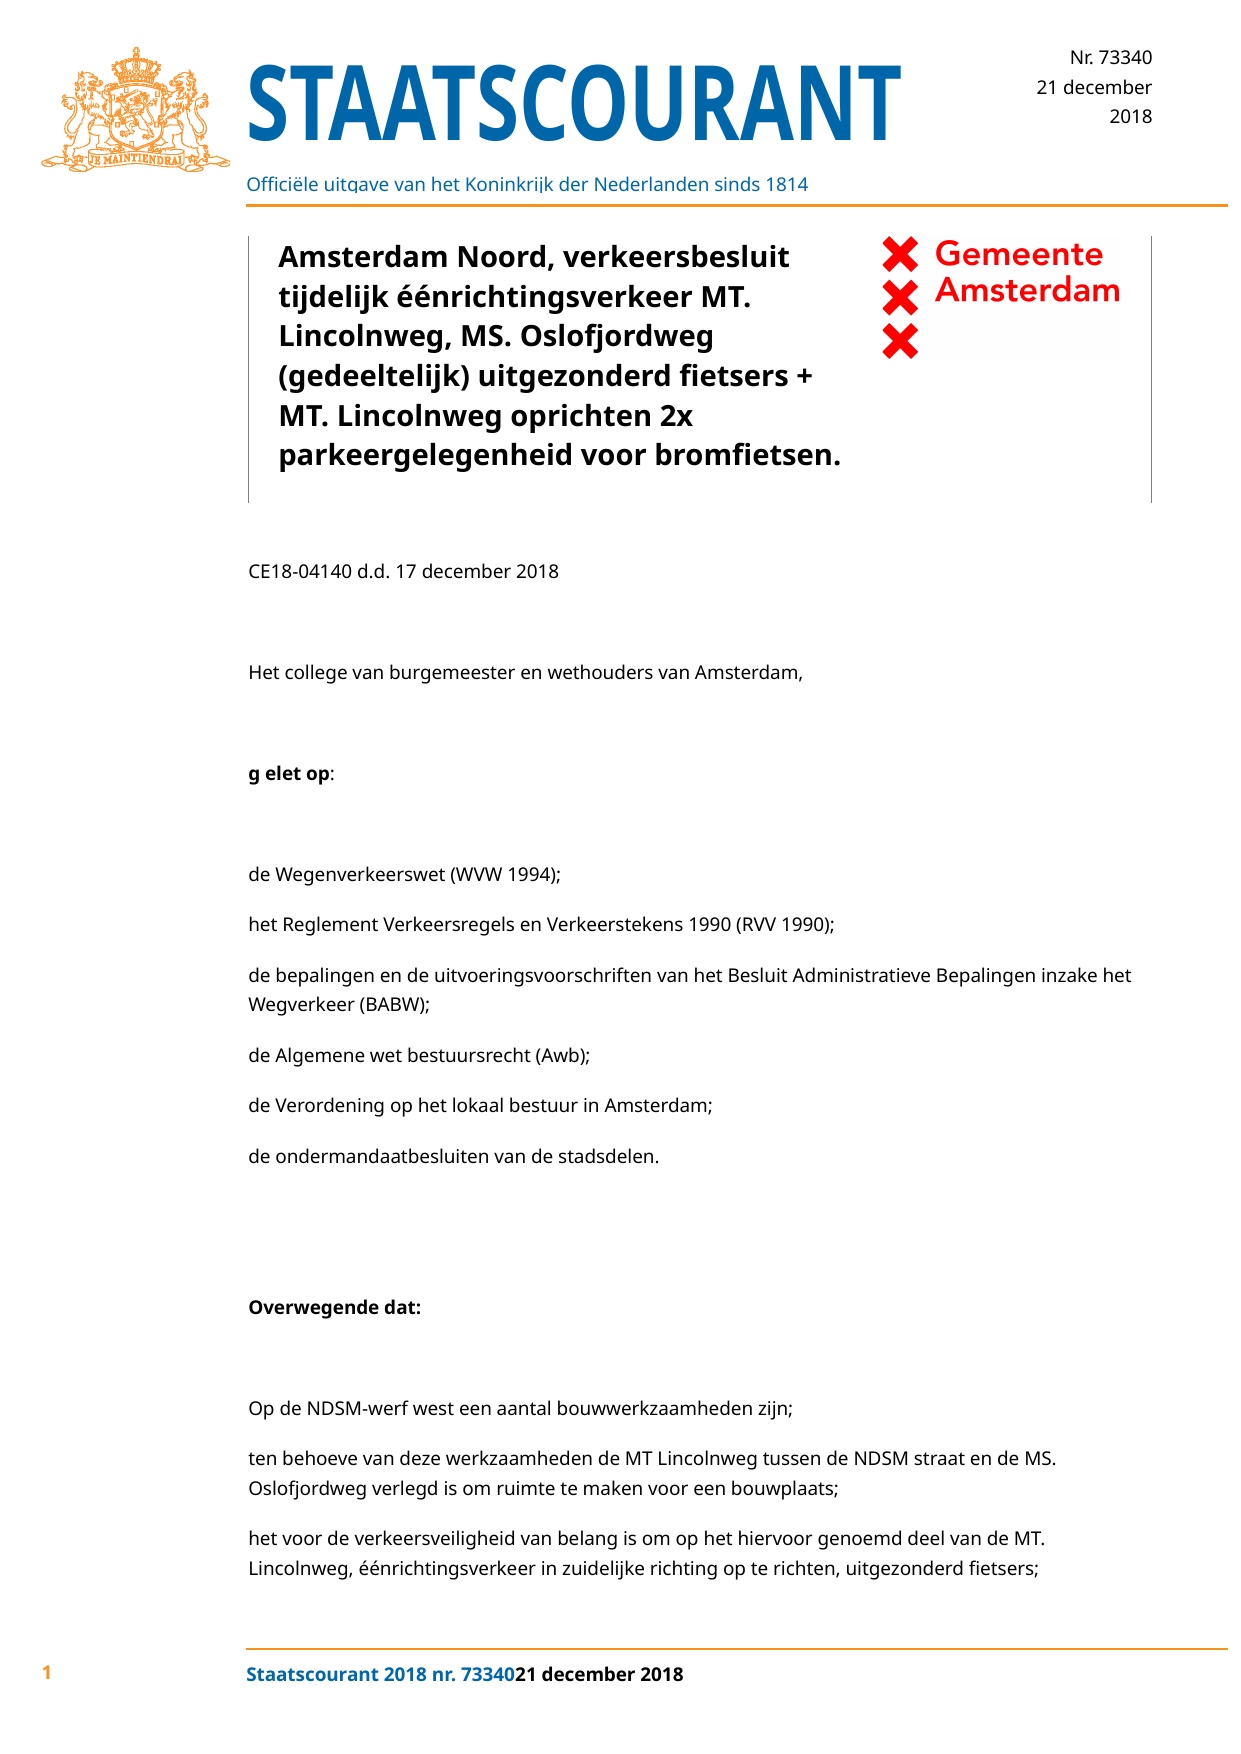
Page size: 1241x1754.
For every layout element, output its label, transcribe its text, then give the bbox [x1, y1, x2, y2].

text ten behoeve van deze werkzaamheden de MT Lincolnweg tussen de NDSM straat en de MS. Oslofjordweg verlegd is om ruimte te maken voor een bouwplaats; [248, 1445, 1152, 1501]
text het voor de verkeersveiligheid van belang is om op het hiervoor genoemd deel van de MT. Lincolnweg, éénrichtingsverkeer in zuidelijke richting op te richten, uitgezonderd fietsers; [248, 1525, 1152, 1581]
picture [882, 236, 1119, 359]
picture [41, 47, 231, 172]
text de bepalingen en de uitvoeringsvoorschriften van het Besluit Administratieve Bepalingen inzake het Wegverkeer (BABW); [248, 962, 1152, 1017]
text de Wegenverkeerswet (WVW 1994); [248, 861, 1152, 887]
text de Verordening op het lokaal bestuur in Amsterdam; [248, 1092, 1152, 1118]
table_header Amsterdam Noord, verkeersbesluit tijdelijk éénrichtingsverkeer MT. Lincolnweg, MS. Oslofjordweg (gedeeltelijk) uitgezonderd fietsers + MT. Lincolnweg oprichten 2x parkeergelegenheid voor bromfietsen. [249, 236, 850, 503]
text de Algemene wet bestuursrecht (Awb); [248, 1042, 1152, 1068]
text g elet op: [248, 760, 1152, 786]
table_header [850, 236, 1151, 503]
text Op de NDSM-werf west een aantal bouwwerkzaamheden zijn; [248, 1395, 1152, 1421]
text de ondermandaatbesluiten van de stadsdelen. [248, 1143, 1152, 1169]
text Overwegende dat: [248, 1294, 1152, 1320]
text CE18-04140 d.d. 17 december 2018 [248, 559, 1152, 584]
text het Reglement Verkeersregels en Verkeerstekens 1990 (RVV 1990); [248, 912, 1152, 937]
text Het college van burgemeester en wethouders van Amsterdam, [248, 659, 1152, 685]
